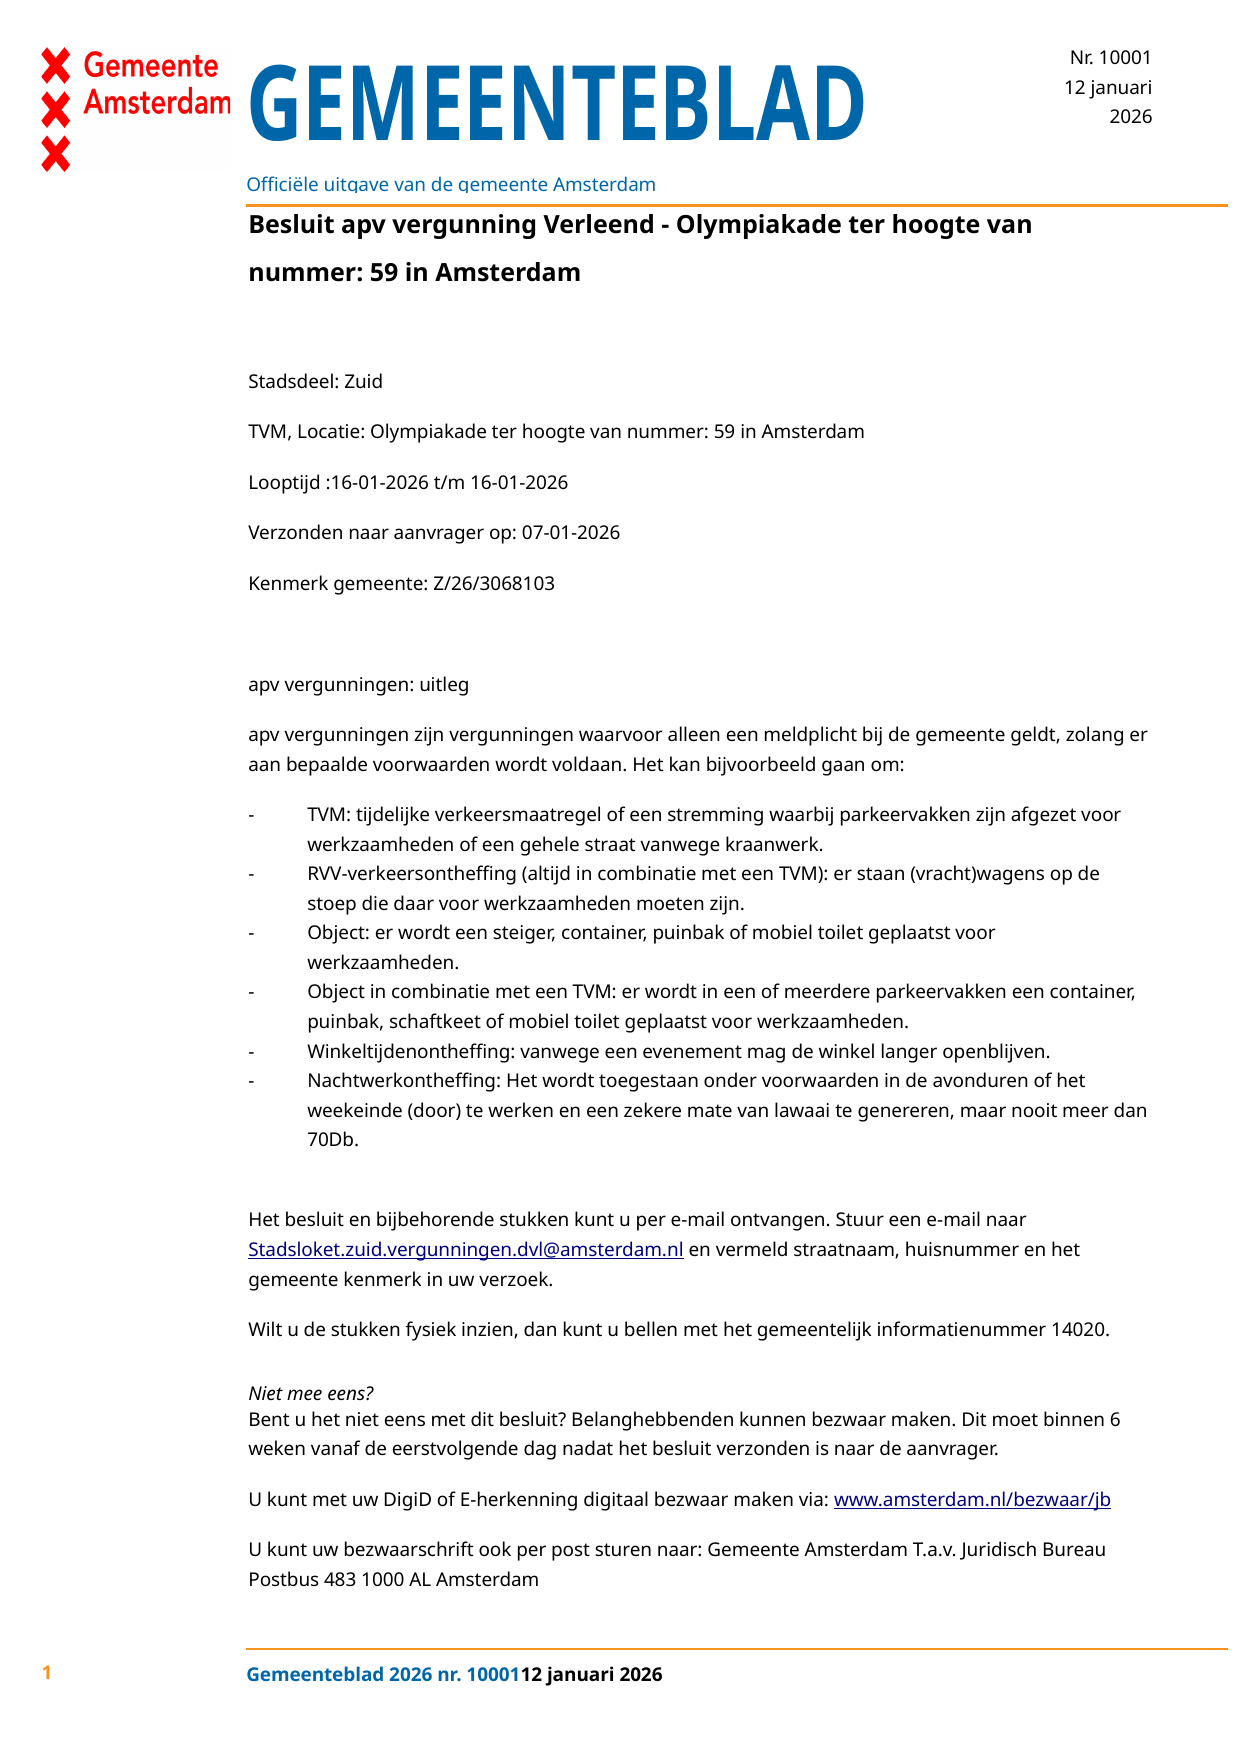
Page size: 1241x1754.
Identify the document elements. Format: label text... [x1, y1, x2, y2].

text Besluit apv vergunning Verleend - Olympiakade ter hoogte van nummer: 59 in Amsterdam [248, 207, 1152, 288]
text U kunt uw bezwaarschrift ook per post sturen naar: Gemeente Amsterdam T.a.v. Juridisch Bureau Postbus 483 1000 AL Amsterdam [248, 1536, 1152, 1592]
text Looptijd :16-01-2026 t/m 16-01-2026 [248, 469, 1152, 495]
list RVV-verkeersontheffing (altijd in combinatie met een TVM): er staan (vracht)wagens op de stoep die daar voor werkzaamheden moeten zijn. [248, 860, 1152, 916]
picture [41, 47, 231, 172]
text Stadsdeel: Zuid [248, 368, 1152, 394]
text Het besluit en bijbehorende stukken kunt u per e-mail ontvangen. Stuur een e-mail naar Stadsloket.zuid.vergunningen.dvl@amsterdam.nl en vermeld straatnaam, huisnummer en het gemeente kenmerk in uw verzoek. [248, 1207, 1152, 1292]
text apv vergunningen zijn vergunningen waarvoor alleen een meldplicht bij de gemeente geldt, zolang er aan bepaalde voorwaarden wordt voldaan. Het kan bijvoorbeeld gaan om: [248, 721, 1152, 777]
text Wilt u de stukken fysiek inzien, dan kunt u bellen met het gemeentelijk informatienummer 14020. [248, 1316, 1152, 1342]
text Bent u het niet eens met dit besluit? Belanghebbenden kunnen bezwaar maken. Dit moet binnen 6 weken vanaf de eerstvolgende dag nadat het besluit verzonden is naar de aanvrager. [248, 1406, 1152, 1461]
list Nachtwerkontheffing: Het wordt toegestaan onder voorwaarden in de avonduren of het weekeinde (door) te werken en een zekere mate van lawaai te genereren, maar nooit meer dan 70Db. [248, 1067, 1152, 1152]
list Object: er wordt een steiger, container, puinbak of mobiel toilet geplaatst voor werkzaamheden. [248, 919, 1152, 975]
text Niet mee eens? [248, 1380, 1152, 1406]
text Kenmerk gemeente: Z/26/3068103 [248, 570, 1152, 596]
list Winkeltijdenontheffing: vanwege een evenement mag de winkel langer openblijven. [248, 1038, 1152, 1064]
list Object in combinatie met een TVM: er wordt in een of meerdere parkeervakken een container, puinbak, schaftkeet of mobiel toilet geplaatst voor werkzaamheden. [248, 979, 1152, 1034]
text U kunt met uw DigiD of E-herkenning digitaal bezwaar maken via: www.amsterdam.nl/bezwaar/jb [248, 1486, 1152, 1512]
text apv vergunningen: uitleg [248, 671, 1152, 697]
text Verzonden naar aanvrager op: 07-01-2026 [248, 519, 1152, 545]
text TVM, Locatie: Olympiakade ter hoogte van nummer: 59 in Amsterdam [248, 419, 1152, 444]
list TVM: tijdelijke verkeersmaatregel of een stremming waarbij parkeervakken zijn afgezet voor werkzaamheden of een gehele straat vanwege kraanwerk. [248, 801, 1152, 857]
